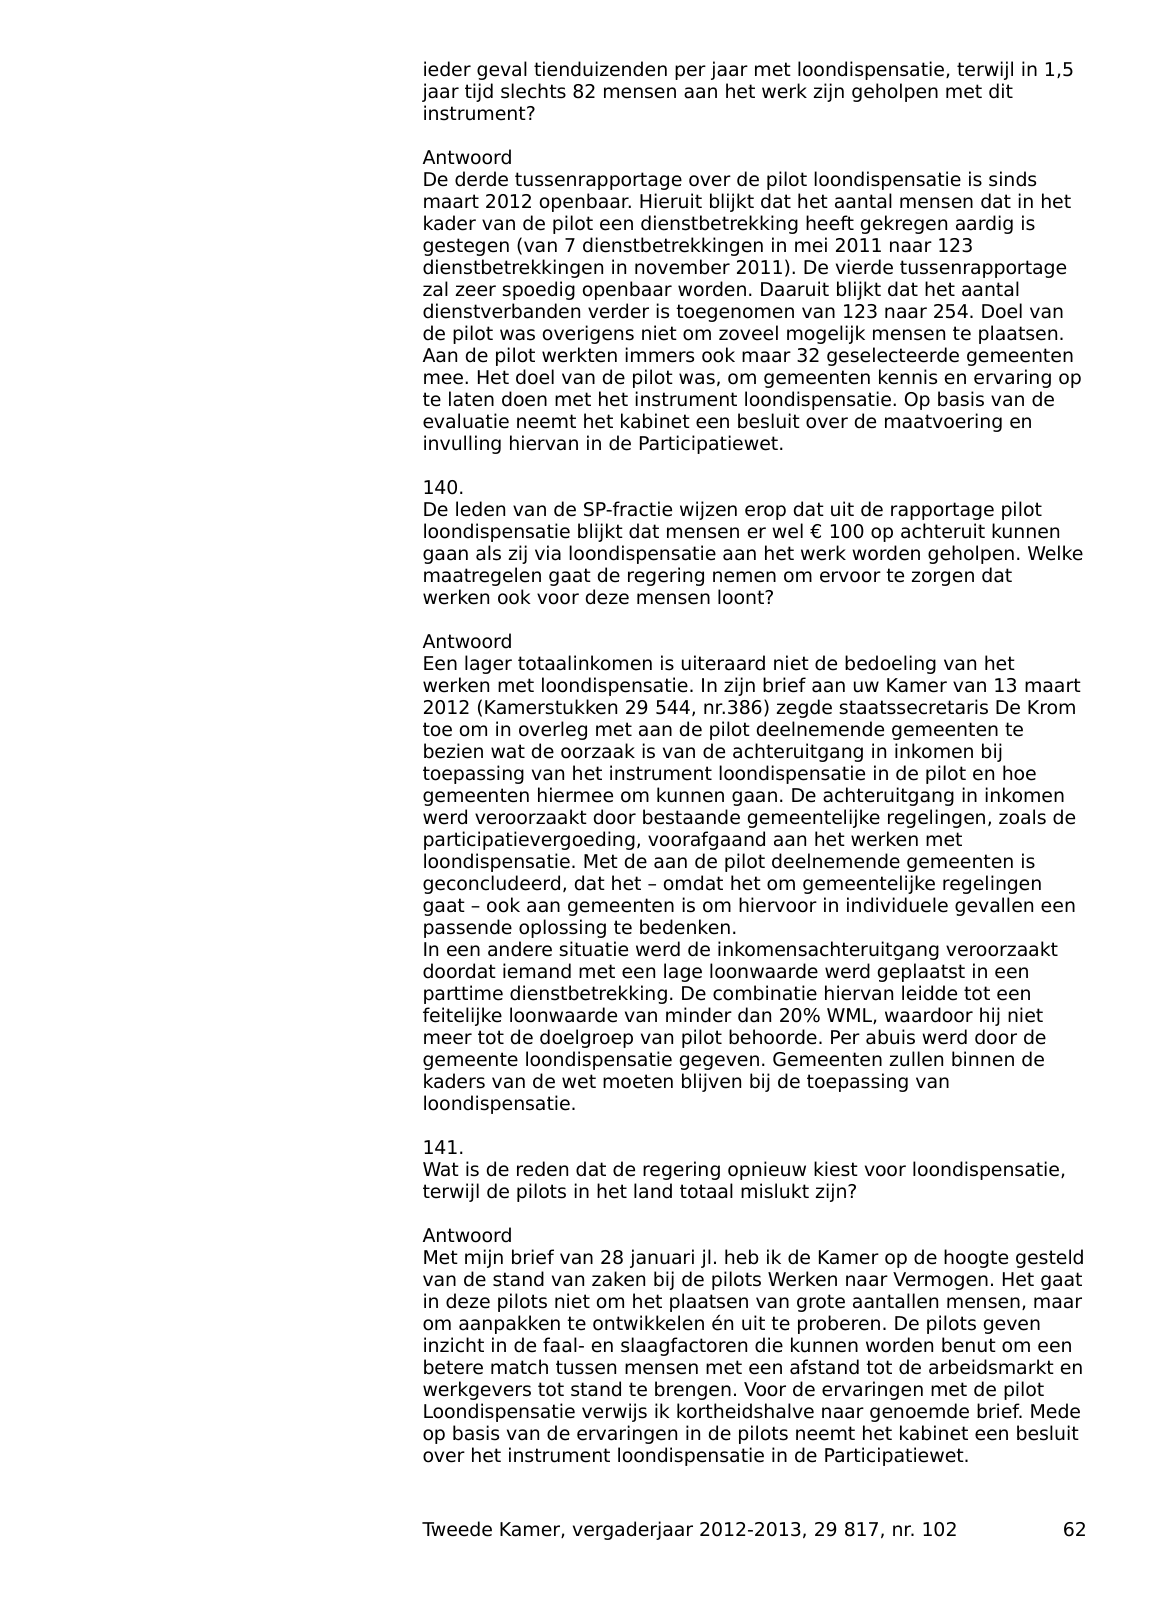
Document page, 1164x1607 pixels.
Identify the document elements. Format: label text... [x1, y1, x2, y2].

text In een andere situatie werd de inkomensachteruitgang veroorzaakt doordat iemand met een lage loonwaarde werd geplaatst in een parttime dienstbetrekking. De combinatie hiervan leidde tot een feitelijke loonwaarde van minder dan 20% WML, waardoor hij niet meer tot de doelgroep van pilot behoorde. Per abuis werd door de gemeente loondispensatie gegeven. Gemeenten zullen binnen de kaders van de wet moeten blijven bij de toepassing van loondispensatie. [422, 939, 1087, 1115]
text ieder geval tienduizenden per jaar met loondispensatie, terwijl in 1,5 jaar tijd slechts 82 mensen aan het werk zijn geholpen met dit instrument? [422, 59, 1087, 125]
text De leden van de SP-fractie wijzen erop dat uit de rapportage pilot loondispensatie blijkt dat mensen er wel € 100 op achteruit kunnen gaan als zij via loondispensatie aan het werk worden geholpen. Welke maatregelen gaat de regering nemen om ervoor te zorgen dat werken ook voor deze mensen loont? [422, 499, 1087, 609]
text Wat is de reden dat de regering opnieuw kiest voor loondispensatie, terwijl de pilots in het land totaal mislukt zijn? [422, 1159, 1087, 1203]
text Een lager totaalinkomen is uiteraard niet de bedoeling van het werken met loondispensatie. In zijn brief aan uw Kamer van 13 maart 2012 (Kamerstukken 29 544, nr.386) zegde staatssecretaris De Krom toe om in overleg met aan de pilot deelnemende gemeenten te bezien wat de oorzaak is van de achteruitgang in inkomen bij toepassing van het instrument loondispensatie in de pilot en hoe gemeenten hiermee om kunnen gaan. De achteruitgang in inkomen werd veroorzaakt door bestaande gemeentelijke regelingen, zoals de participatievergoeding, voorafgaand aan het werken met loondispensatie. Met de aan de pilot deelnemende gemeenten is geconcludeerd, dat het – omdat het om gemeentelijke regelingen gaat – ook aan gemeenten is om hiervoor in individuele gevallen een passende oplossing te bedenken. [422, 653, 1087, 939]
text De derde tussenrapportage over de pilot loondispensatie is sinds maart 2012 openbaar. Hieruit blijkt dat het aantal mensen dat in het kader van de pilot een dienstbetrekking heeft gekregen aardig is gestegen (van 7 dienstbetrekkingen in mei 2011 naar 123 dienstbetrekkingen in november 2011). De vierde tussenrapportage zal zeer spoedig openbaar worden. Daaruit blijkt dat het aantal dienstverbanden verder is toegenomen van 123 naar 254. Doel van de pilot was overigens niet om zoveel mogelijk mensen te plaatsen. Aan de pilot werkten immers ook maar 32 geselecteerde gemeenten mee. Het doel van de pilot was, om gemeenten kennis en ervaring op te laten doen met het instrument loondispensatie. Op basis van de evaluatie neemt het kabinet een besluit over de maatvoering en invulling hiervan in de Participatiewet. [422, 169, 1087, 455]
text Antwoord [422, 147, 1087, 169]
text Antwoord [422, 631, 1087, 653]
text Met mijn brief van 28 januari jl. heb ik de Kamer op de hoogte gesteld van de stand van zaken bij de pilots Werken naar Vermogen. Het gaat in deze pilots niet om het plaatsen van grote aantallen mensen, maar om aanpakken te ontwikkelen én uit te proberen. De pilots geven inzicht in de faal- en slaagfactoren die kunnen worden benut om een betere match tussen mensen met een afstand tot de arbeidsmarkt en werkgevers tot stand te brengen. Voor de ervaringen met de pilot Loondispensatie verwijs ik kortheidshalve naar genoemde brief. Mede op basis van de ervaringen in de pilots neemt het kabinet een besluit over het instrument loondispensatie in de Participatiewet. [422, 1247, 1087, 1467]
text 140. [422, 477, 1087, 499]
text Antwoord [422, 1225, 1087, 1247]
text 141. [422, 1137, 1087, 1159]
